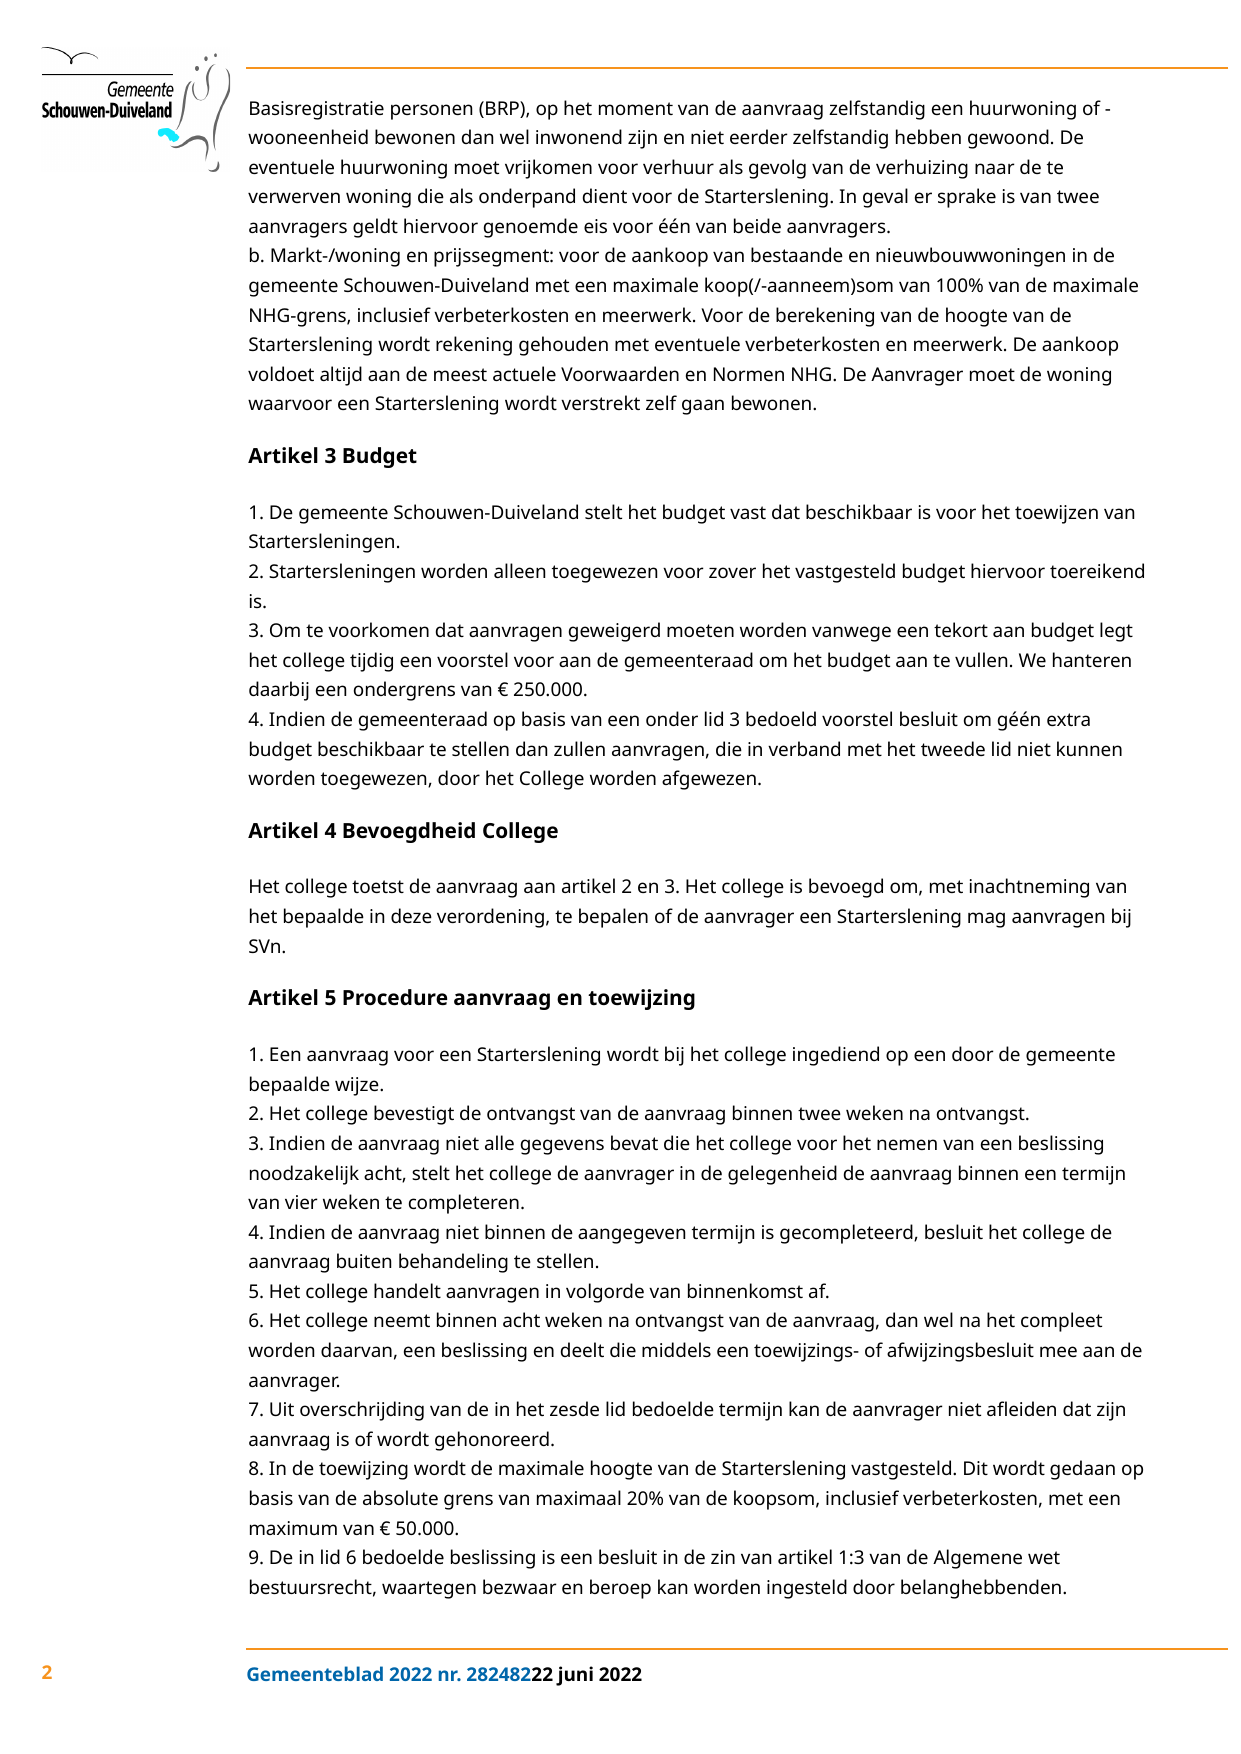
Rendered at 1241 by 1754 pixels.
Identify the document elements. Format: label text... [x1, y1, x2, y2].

text Artikel 3 Budget [248, 441, 1152, 469]
text 6. Het college neemt binnen acht weken na ontvangst van de aanvraag, dan wel na het compleet worden daarvan, een beslissing en deelt die middels een toewijzings- of afwijzingsbesluit mee aan de aanvrager. [248, 1308, 1152, 1392]
text 8. In de toewijzing wordt de maximale hoogte van de Starterslening vastgesteld. Dit wordt gedaan op basis van de absolute grens van maximaal 20% van de koopsom, inclusief verbeterkosten, met een maximum van € 50.000. [248, 1456, 1152, 1540]
text 9. De in lid 6 bedoelde beslissing is een besluit in de zin van artikel 1:3 van de Algemene wet bestuursrecht, waartegen bezwaar en beroep kan worden ingesteld door belanghebbenden. [248, 1544, 1152, 1599]
text 5. Het college handelt aanvragen in volgorde van binnenkomst af. [248, 1278, 1152, 1304]
picture [41, 47, 231, 172]
text 4. Indien de gemeenteraad op basis van een onder lid 3 bedoeld voorstel besluit om géén extra budget beschikbaar te stellen dan zullen aanvragen, die in verband met het tweede lid niet kunnen worden toegewezen, door het College worden afgewezen. [248, 706, 1152, 791]
text 1. De gemeente Schouwen-Duiveland stelt het budget vast dat beschikbaar is voor het toewijzen van Startersleningen. [248, 499, 1152, 554]
text 3. Om te voorkomen dat aanvragen geweigerd moeten worden vanwege een tekort aan budget legt het college tijdig een voorstel voor aan de gemeenteraad om het budget aan te vullen. We hanteren daarbij een ondergrens van € 250.000. [248, 617, 1152, 702]
text Artikel 4 Bevoegdheid College [248, 816, 1152, 844]
text Artikel 5 Procedure aanvraag en toewijzing [248, 983, 1152, 1012]
text 7. Uit overschrijding van de in het zesde lid bedoelde termijn kan de aanvrager niet afleiden dat zijn aanvraag is of wordt gehonoreerd. [248, 1396, 1152, 1452]
text 4. Indien de aanvraag niet binnen de aangegeven termijn is gecompleteerd, besluit het college de aanvraag buiten behandeling te stellen. [248, 1219, 1152, 1274]
text 3. Indien de aanvraag niet alle gegevens bevat die het college voor het nemen van een beslissing noodzakelijk acht, stelt het college de aanvrager in de gelegenheid de aanvraag binnen een termijn van vier weken te completeren. [248, 1130, 1152, 1215]
text 1. Een aanvraag voor een Starterslening wordt bij het college ingediend op een door de gemeente bepaalde wijze. [248, 1041, 1152, 1097]
text 2. Het college bevestigt de ontvangst van de aanvraag binnen twee weken na ontvangst. [248, 1101, 1152, 1126]
text Basisregistratie personen (BRP), op het moment van de aanvraag zelfstandig een huurwoning of -wooneenheid bewonen dan wel inwonend zijn en niet eerder zelfstandig hebben gewoond. De eventuele huurwoning moet vrijkomen voor verhuur als gevolg van de verhuizing naar de te verwerven woning die als onderpand dient voor de Starterslening. In geval er sprake is van twee aanvragers geldt hiervoor genoemde eis voor één van beide aanvragers. [248, 95, 1152, 239]
text 2. Startersleningen worden alleen toegewezen voor zover het vastgesteld budget hiervoor toereikend is. [248, 558, 1152, 613]
text b. Markt-/woning en prijssegment: voor de aankoop van bestaande en nieuwbouwwoningen in de gemeente Schouwen-Duiveland met een maximale koop(/-aanneem)som van 100% van de maximale NHG-grens, inclusief verbeterkosten en meerwerk. Voor de berekening van de hoogte van de Starterslening wordt rekening gehouden met eventuele verbeterkosten en meerwerk. De aankoop voldoet altijd aan de meest actuele Voorwaarden en Normen NHG. De Aanvrager moet de woning waarvoor een Starterslening wordt verstrekt zelf gaan bewonen. [248, 243, 1152, 416]
text Het college toetst de aanvraag aan artikel 2 en 3. Het college is bevoegd om, met inachtneming van het bepaalde in deze verordening, te bepalen of de aanvrager een Starterslening mag aanvragen bij SVn. [248, 874, 1152, 959]
